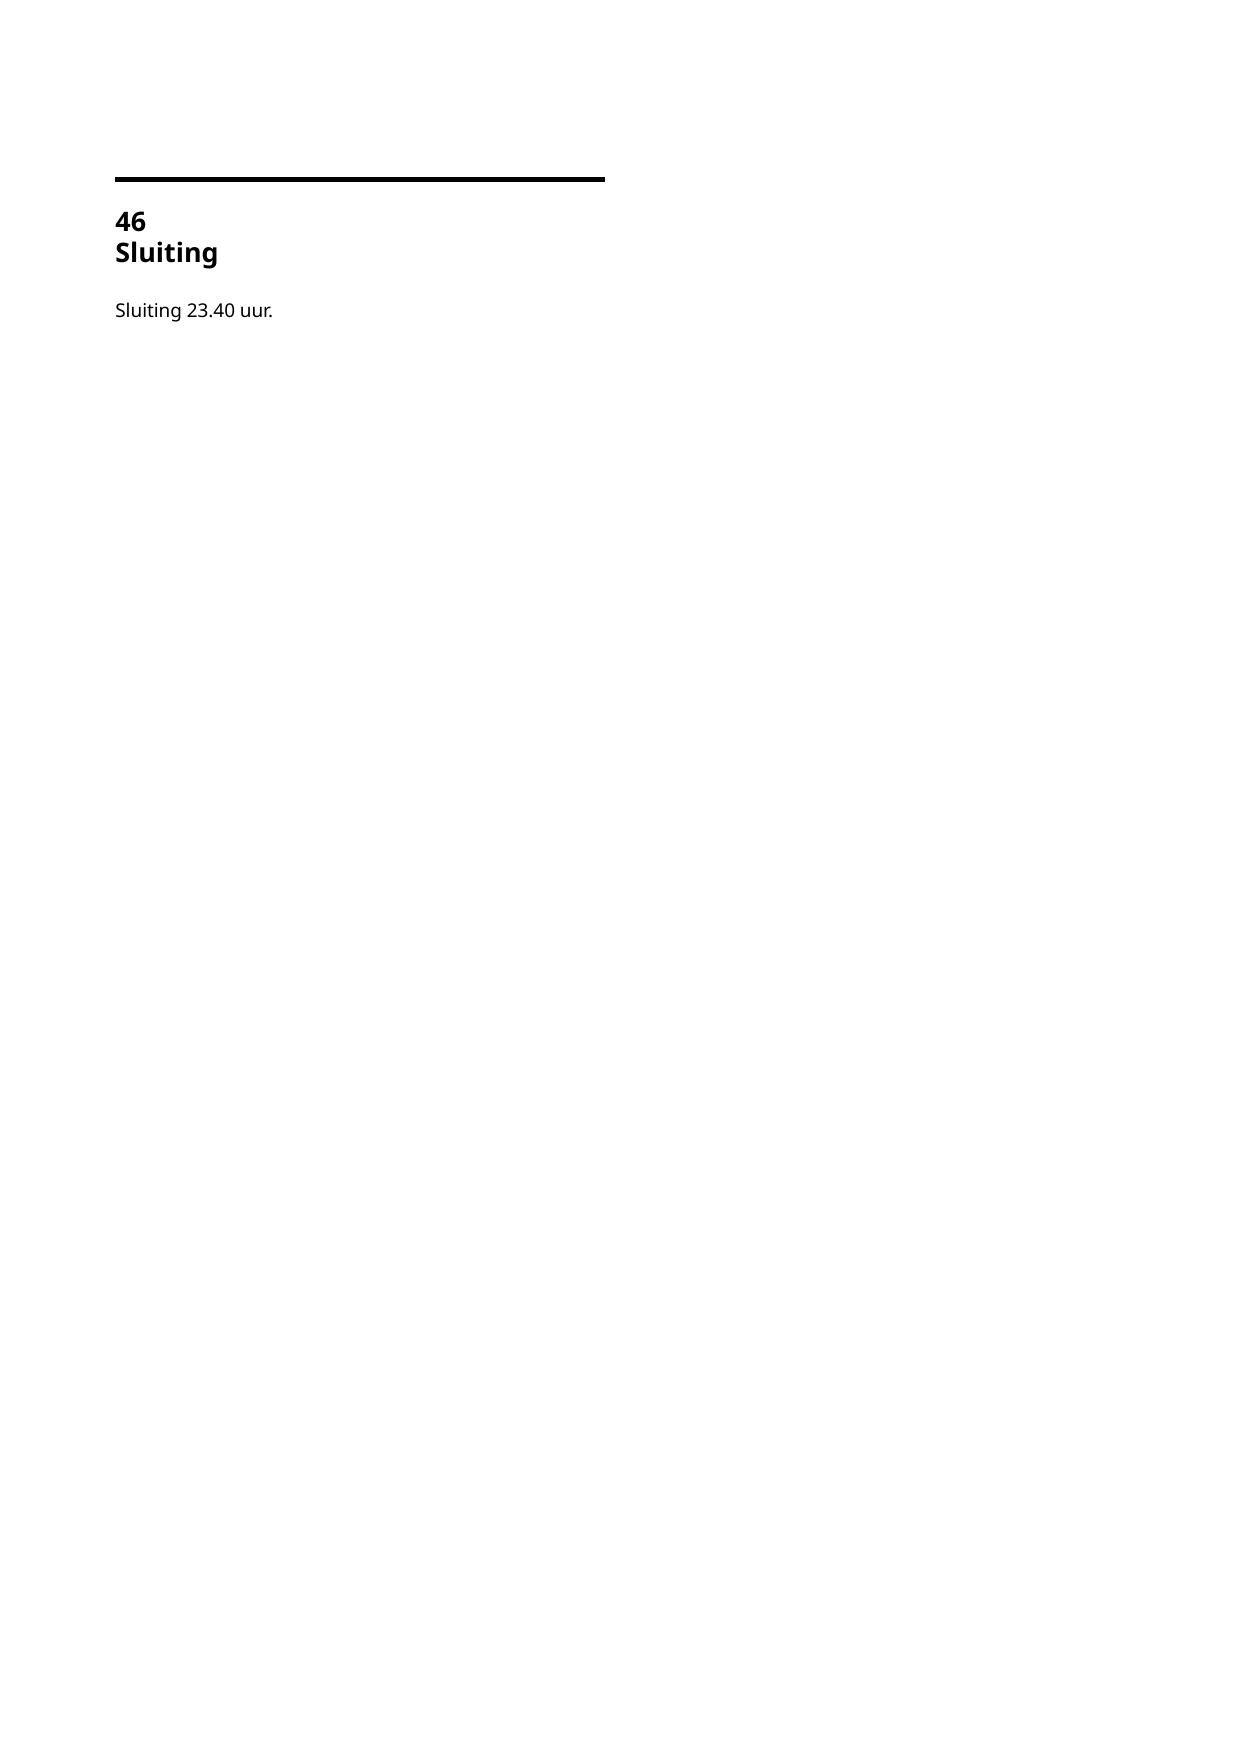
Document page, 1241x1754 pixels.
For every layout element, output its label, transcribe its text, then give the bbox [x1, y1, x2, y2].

text Sluiting [115, 239, 605, 283]
text 46 [115, 203, 605, 239]
text Sluiting 23.40 uur. [115, 302, 605, 322]
